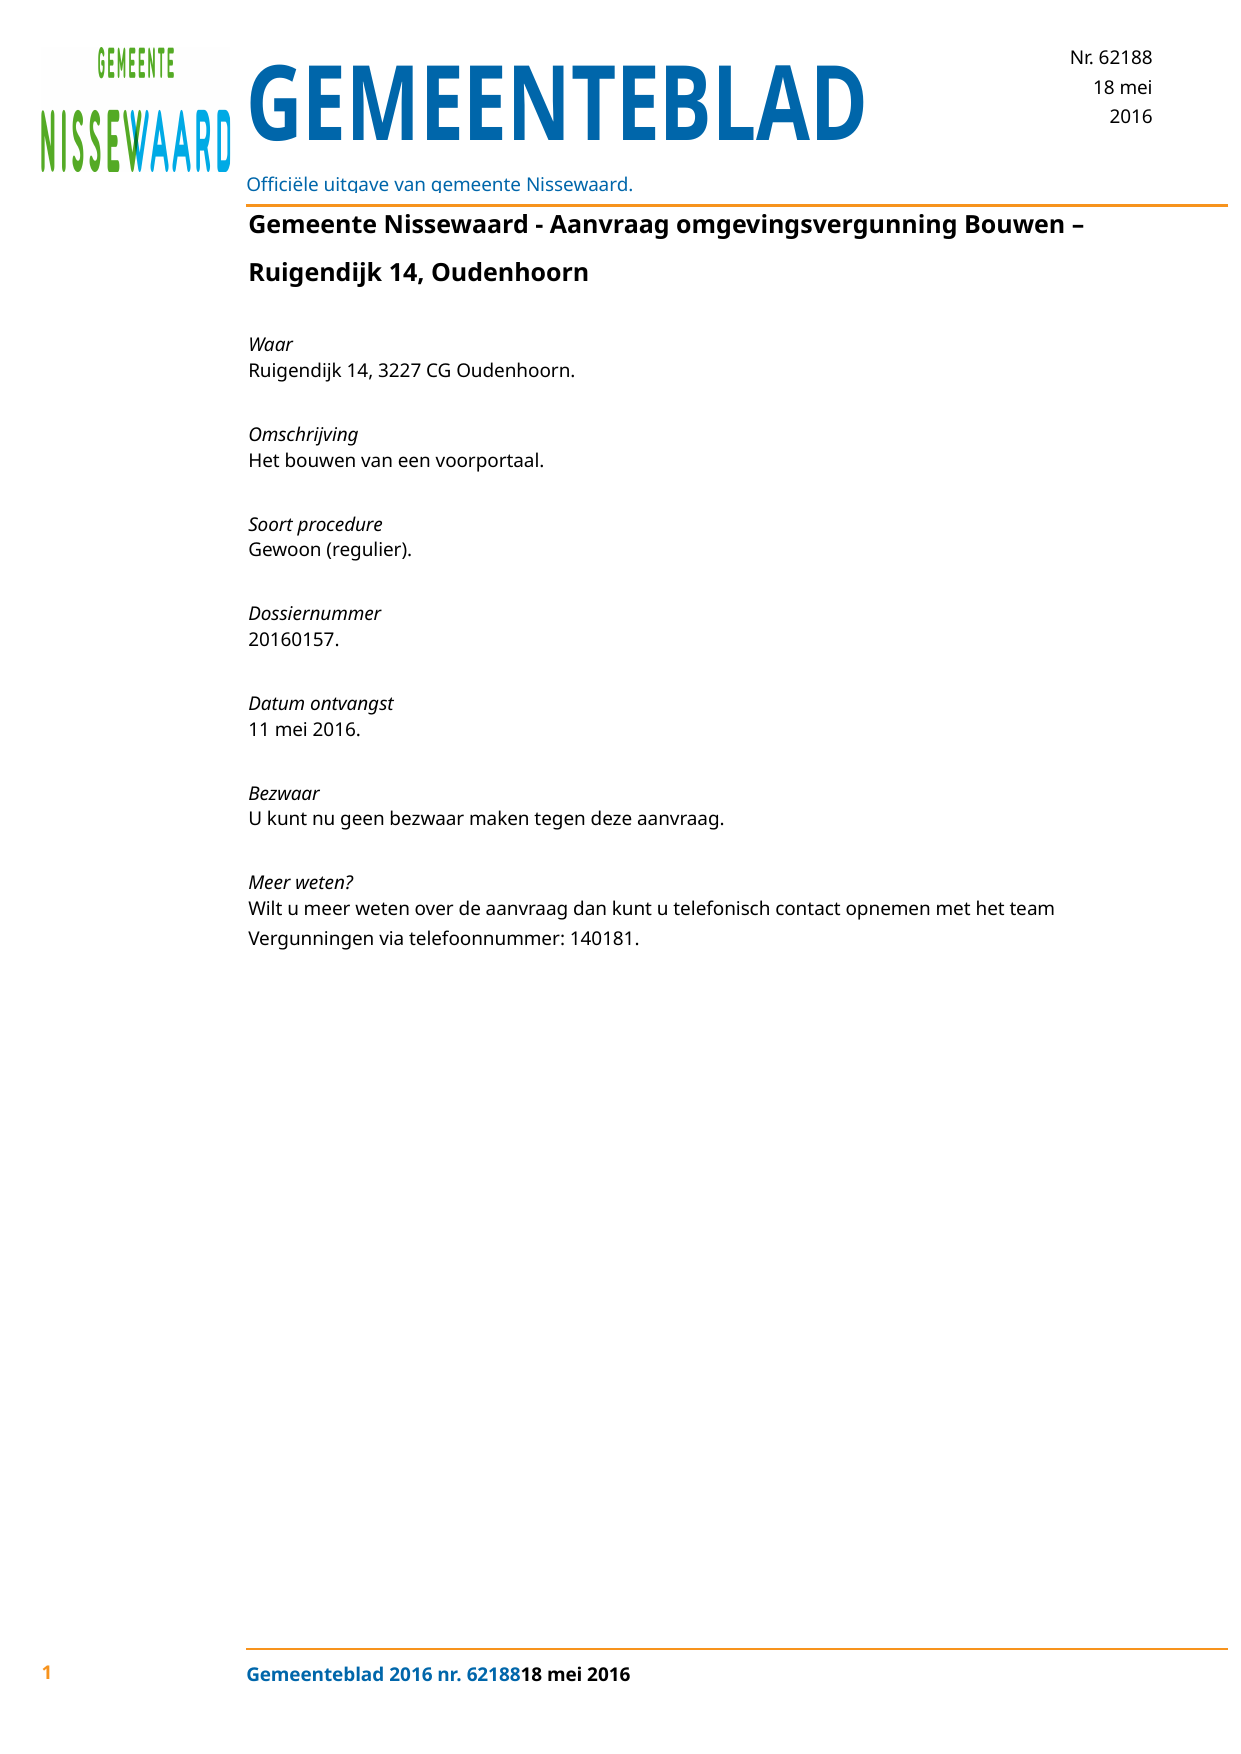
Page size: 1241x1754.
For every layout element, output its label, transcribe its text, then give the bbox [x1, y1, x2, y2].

text Wilt u meer weten over de aanvraag dan kunt u telefonisch contact opnemen met het team Vergunningen via telefoonnummer: 140181. [248, 895, 1152, 951]
text 11 mei 2016. [248, 716, 1152, 742]
text Gewoon (regulier). [248, 537, 1152, 562]
text Het bouwen van een voorportaal. [248, 447, 1152, 473]
text U kunt nu geen bezwaar maken tegen deze aanvraag. [248, 806, 1152, 831]
text Ruigendijk 14, 3227 CG Oudenhoorn. [248, 357, 1152, 383]
picture [201, 122, 206, 138]
text 20160157. [248, 626, 1152, 652]
text Dossiernummer [248, 601, 1152, 626]
picture [200, 151, 206, 172]
picture [222, 122, 227, 160]
text Omschrijving [248, 421, 1152, 447]
text Waar [248, 331, 1152, 357]
text Datum ontvangst [248, 690, 1152, 716]
text Meer weten? [248, 869, 1152, 895]
picture [154, 157, 165, 172]
text Bezwaar [248, 780, 1152, 806]
text Soort procedure [248, 511, 1152, 537]
picture [41, 47, 231, 172]
picture [176, 157, 187, 172]
text Gemeente Nissewaard - Aanvraag omgevingsvergunning Bouwen – Ruigendijk 14, Oudenhoorn [248, 207, 1152, 288]
